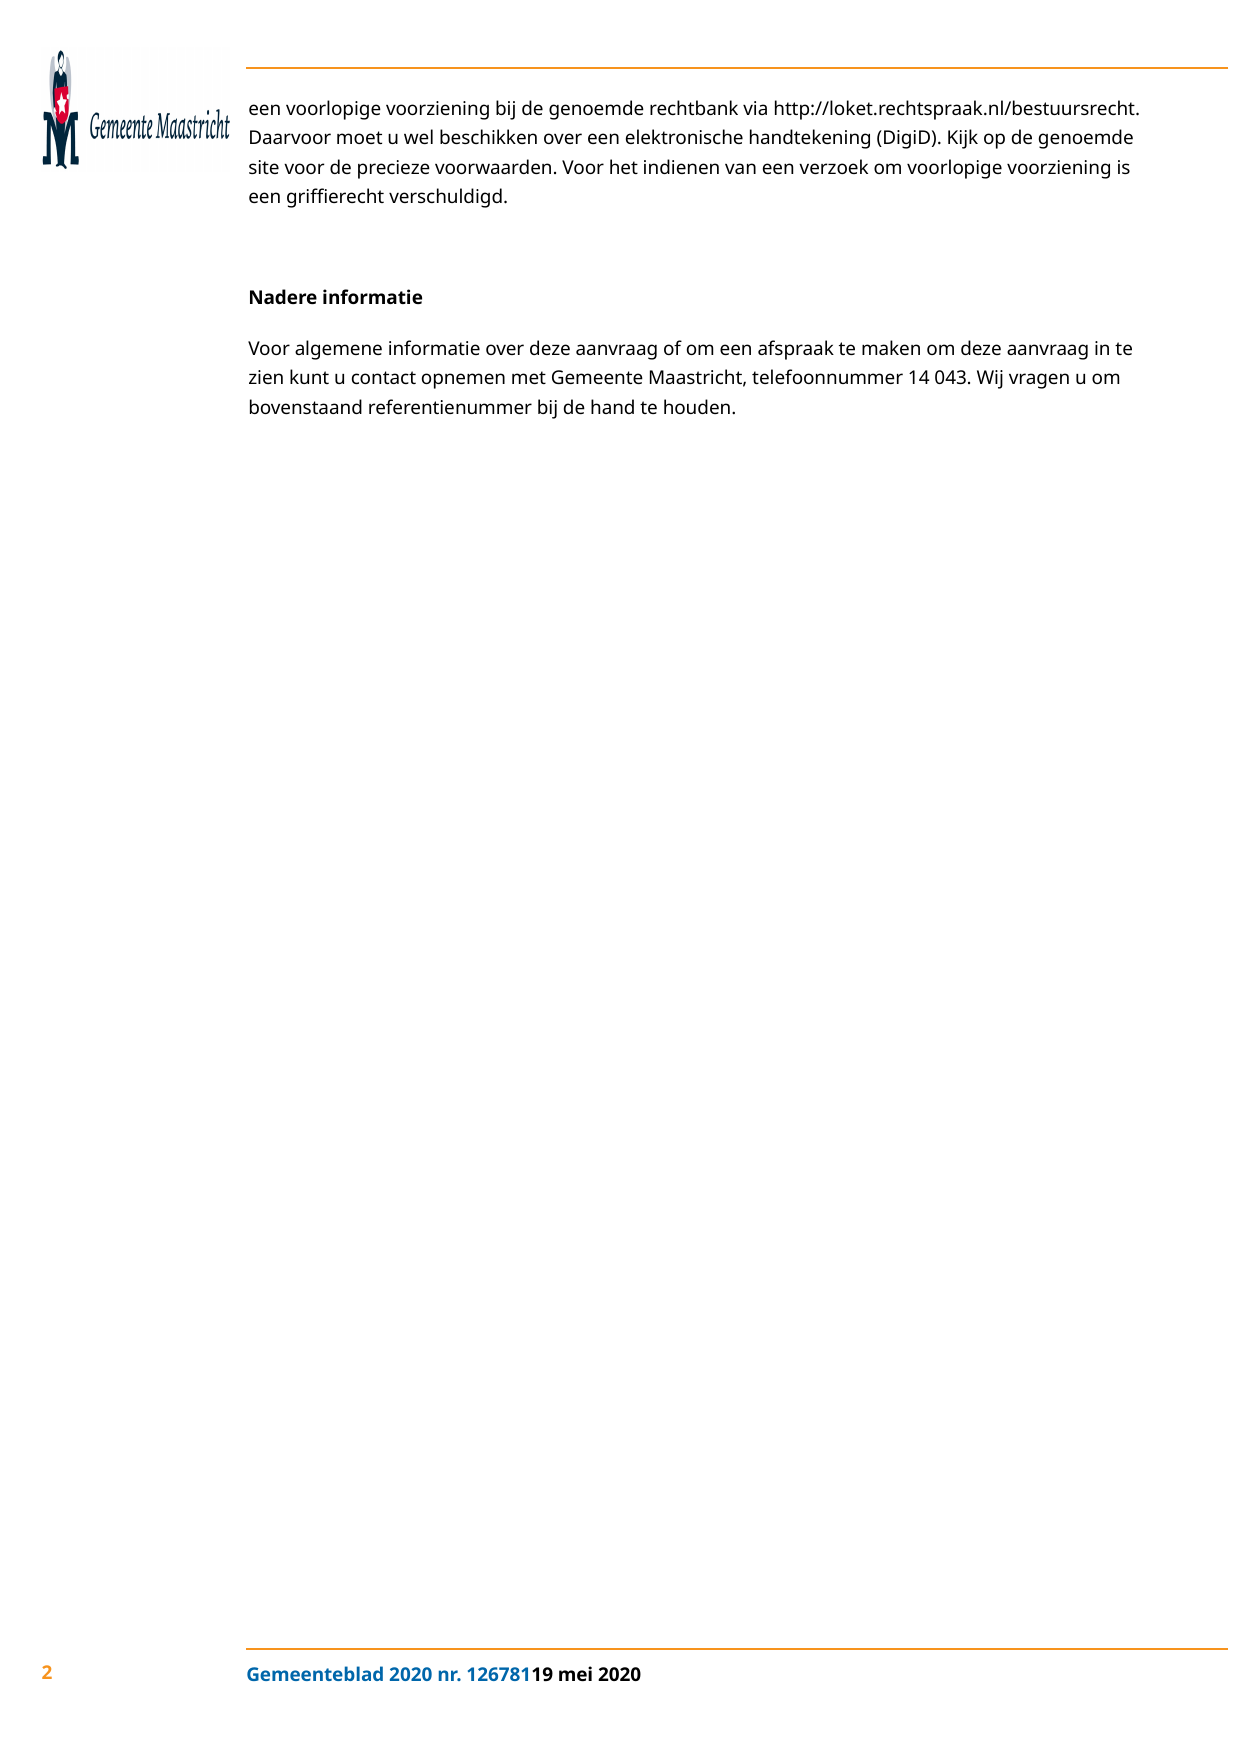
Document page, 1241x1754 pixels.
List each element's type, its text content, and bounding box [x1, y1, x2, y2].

text Nadere informatie [248, 284, 1152, 310]
picture [41, 47, 231, 172]
text Voor algemene informatie over deze aanvraag of om een afspraak te maken om deze aanvraag in te zien kunt u contact opnemen met Gemeente Maastricht, telefoonnummer 14 043. Wij vragen u om bovenstaand referentienummer bij de hand te houden. [248, 335, 1152, 420]
text een voorlopige voorziening bij de genoemde rechtbank via http://loket.rechtspraak.nl/bestuursrecht. Daarvoor moet u wel beschikken over een elektronische handtekening (DigiD). Kijk op de genoemde site voor de precieze voorwaarden. Voor het indienen van een verzoek om voorlopige voorziening is een griffierecht verschuldigd. [248, 95, 1152, 209]
